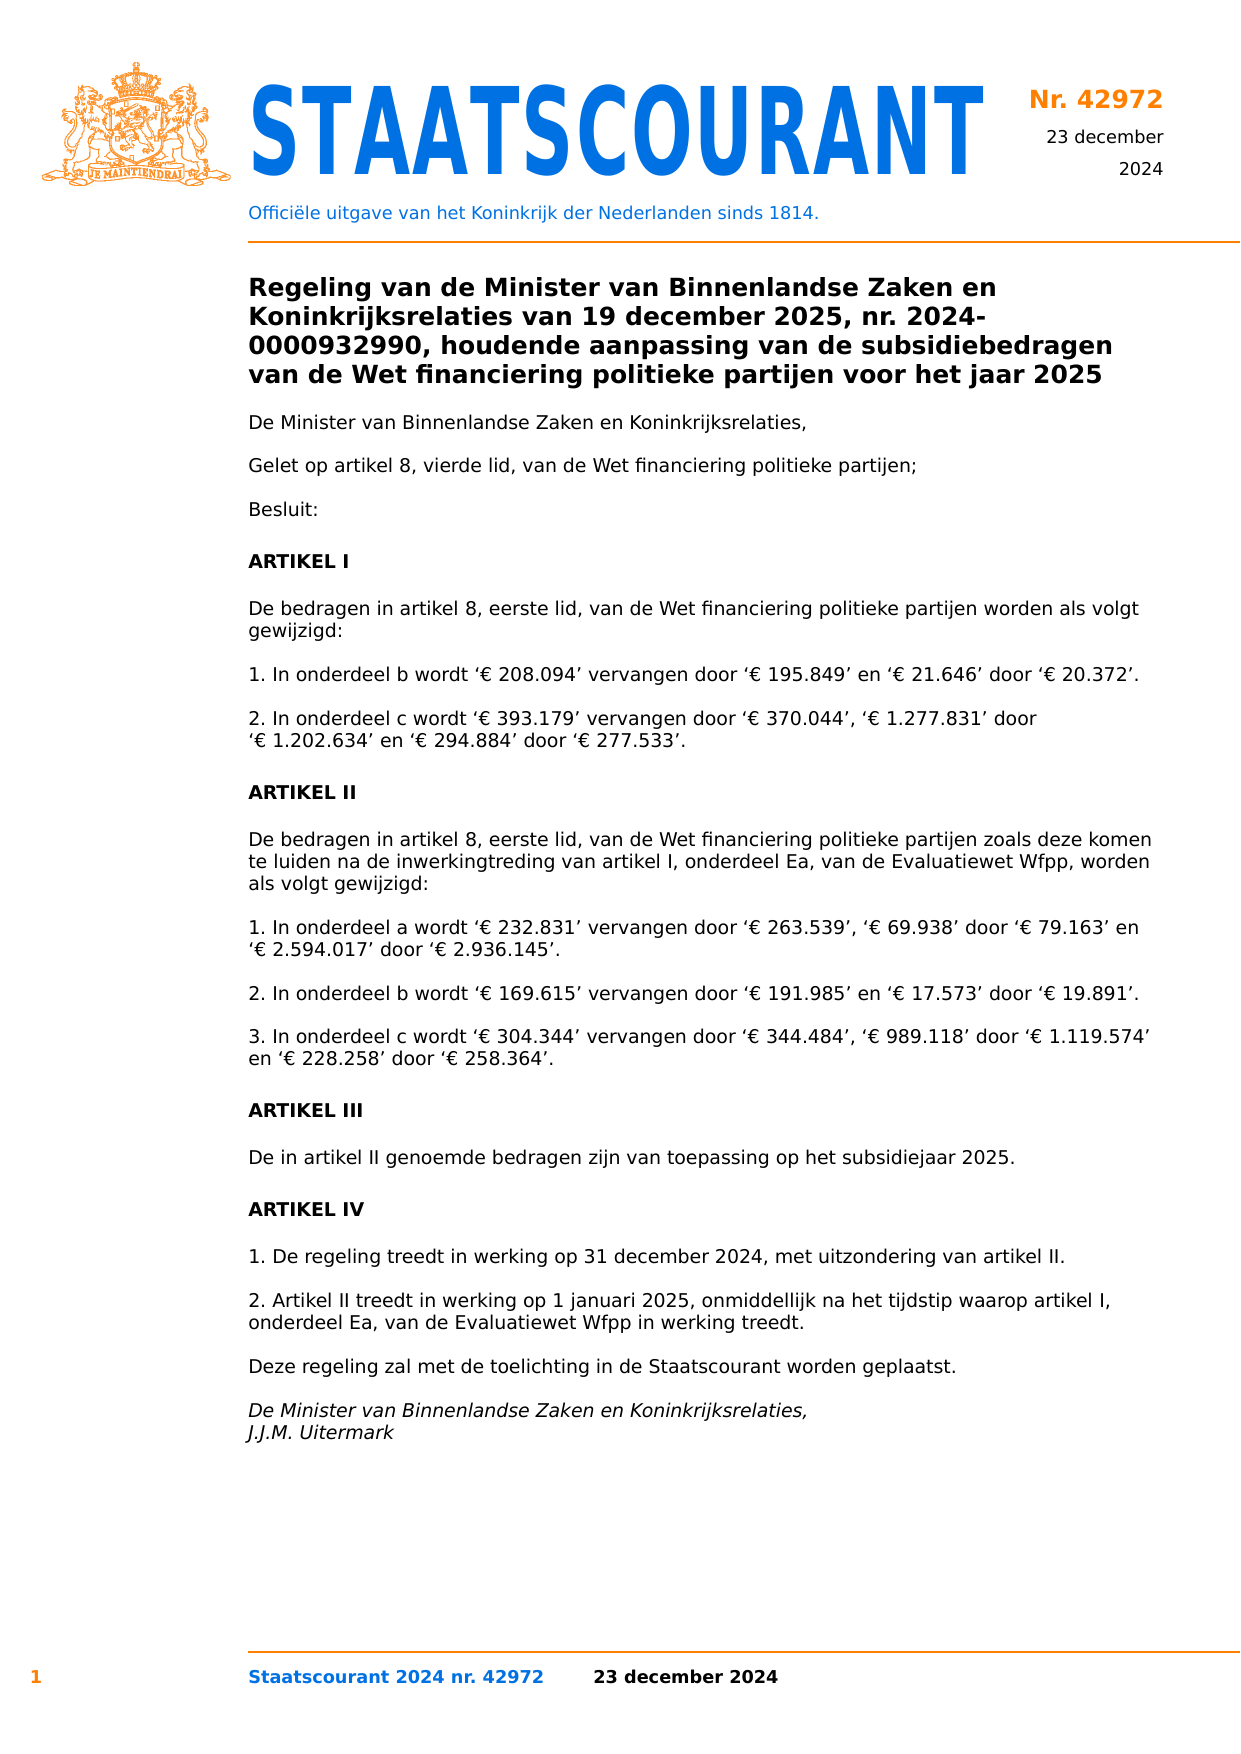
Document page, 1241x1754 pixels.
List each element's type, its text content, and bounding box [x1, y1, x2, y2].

subtitle ARTIKEL III [248, 1100, 1163, 1122]
subtitle Regeling van de Minister van Binnenlandse Zaken en Koninkrijksrelaties van 19 december 2025, nr. 2024-0000932990, houdende aanpassing van de subsidiebedragen van de Wet financiering politieke partijen voor het jaar 2025 [248, 273, 1163, 390]
subtitle ARTIKEL IV [248, 1199, 1163, 1221]
table_header Nr. 42972 [998, 62, 1240, 121]
subtitle ARTIKEL I [248, 551, 1163, 573]
picture [41, 62, 231, 186]
text Gelet op artikel 8, vierde lid, van de Wet financiering politieke partijen; [248, 455, 1163, 477]
text 2. Artikel II treedt in werking op 1 januari 2025, onmiddellijk na het tijdstip waarop artikel I, onderdeel Ea, van de Evaluatiewet Wfpp in werking treedt. [248, 1290, 1163, 1334]
table_header [25, 62, 248, 241]
text Deze regeling zal met de toelichting in de Staatscourant worden geplaatst. [248, 1356, 1163, 1378]
text De Minister van Binnenlandse Zaken en Koninkrijksrelaties, J.J.M. Uitermark [248, 1400, 1163, 1444]
text De Minister van Binnenlandse Zaken en Koninkrijksrelaties, [248, 412, 1163, 433]
table_header STAATSCOURANT [248, 62, 998, 203]
text De bedragen in artikel 8, eerste lid, van de Wet financiering politieke partijen worden als volgt gewijzigd: [248, 598, 1163, 642]
text 1. De regeling treedt in werking op 31 december 2024, met uitzondering van artikel II. [248, 1246, 1163, 1268]
text 2. In onderdeel c wordt ‘€ 393.179’ vervangen door ‘€ 370.044’, ‘€ 1.277.831’ door ‘€ 1.202.634’ en ‘€ 294.884’ door ‘€ 277.533’. [248, 708, 1163, 752]
text De bedragen in artikel 8, eerste lid, van de Wet financiering politieke partijen zoals deze komen te luiden na de inwerkingtreding van artikel I, onderdeel Ea, van de Evaluatiewet Wfpp, worden als volgt gewijzigd: [248, 829, 1163, 895]
table_cell 2024 [998, 153, 1240, 203]
subtitle ARTIKEL II [248, 782, 1163, 804]
text De in artikel II genoemde bedragen zijn van toepassing op het subsidiejaar 2025. [248, 1147, 1163, 1169]
table_cell 23 december [998, 121, 1240, 153]
text 1. In onderdeel b wordt ‘€ 208.094’ vervangen door ‘€ 195.849’ en ‘€ 21.646’ door ‘€ 20.372’. [248, 664, 1163, 686]
text Besluit: [248, 499, 1163, 521]
text 3. In onderdeel c wordt ‘€ 304.344’ vervangen door ‘€ 344.484’, ‘€ 989.118’ door ‘€ 1.119.574’ en ‘€ 228.258’ door ‘€ 258.364’. [248, 1026, 1163, 1070]
text 1. In onderdeel a wordt ‘€ 232.831’ vervangen door ‘€ 263.539’, ‘€ 69.938’ door ‘€ 79.163’ en ‘€ 2.594.017’ door ‘€ 2.936.145’. [248, 917, 1163, 961]
text 2. In onderdeel b wordt ‘€ 169.615’ vervangen door ‘€ 191.985’ en ‘€ 17.573’ door ‘€ 19.891’. [248, 982, 1163, 1004]
table_cell Officiële uitgave van het Koninkrijk der Nederlanden sinds 1814. [248, 203, 1240, 241]
